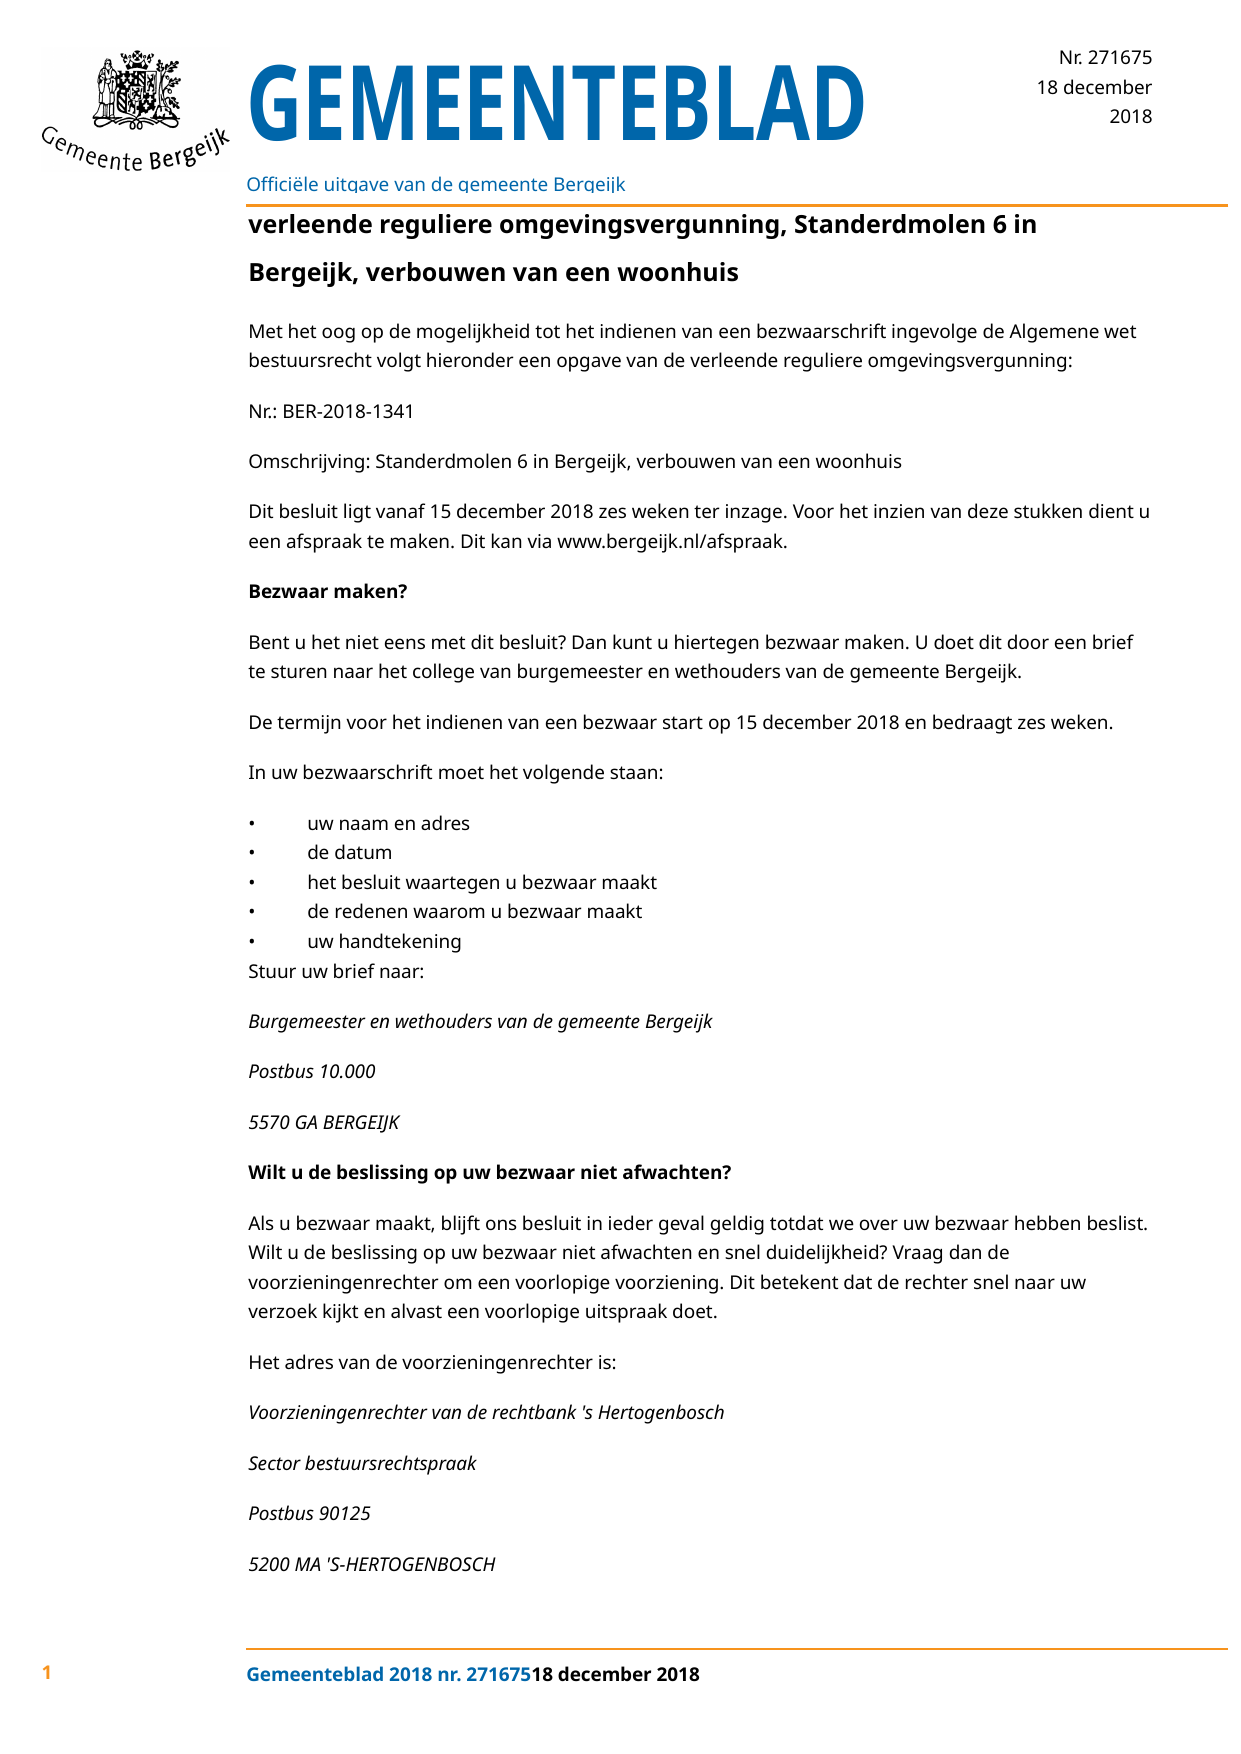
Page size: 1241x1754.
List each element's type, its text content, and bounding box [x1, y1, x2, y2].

text Met het oog op de mogelijkheid tot het indienen van een bezwaarschrift ingevolge de Algemene wet bestuursrecht volgt hieronder een opgave van de verleende reguliere omgevingsvergunning: [248, 318, 1152, 373]
text Wilt u de beslissing op uw bezwaar niet afwachten? [248, 1159, 1152, 1185]
text 5570 GA BERGEIJK [248, 1109, 1152, 1135]
text De termijn voor het indienen van een bezwaar start op 15 december 2018 en bedraagt zes weken. [248, 709, 1152, 735]
text Stuur uw brief naar: [248, 958, 1152, 984]
text In uw bezwaarschrift moet het volgende staan: [248, 759, 1152, 785]
picture [41, 47, 231, 172]
list de datum [248, 839, 1152, 865]
text Bent u het niet eens met dit besluit? Dan kunt u hiertegen bezwaar maken. U doet dit door een brief te sturen naar het college van burgemeester en wethouders van de gemeente Bergeijk. [248, 629, 1152, 684]
list uw handtekening [248, 928, 1152, 954]
list het besluit waartegen u bezwaar maakt [248, 869, 1152, 895]
text 5200 MA 'S-HERTOGENBOSCH [248, 1551, 1152, 1577]
text Omschrijving: Standerdmolen 6 in Bergeijk, verbouwen van een woonhuis [248, 448, 1152, 474]
text Postbus 10.000 [248, 1059, 1152, 1084]
text Burgemeester en wethouders van de gemeente Bergeijk [248, 1008, 1152, 1034]
text Voorzieningenrechter van de rechtbank 's Hertogenbosch [248, 1399, 1152, 1425]
text Nr.: BER-2018-1341 [248, 398, 1152, 424]
text Dit besluit ligt vanaf 15 december 2018 zes weken ter inzage. Voor het inzien van deze stukken dient u een afspraak te maken. Dit kan via www.bergeijk.nl/afspraak. [248, 499, 1152, 554]
text Als u bezwaar maakt, blijft ons besluit in ieder geval geldig totdat we over uw bezwaar hebben beslist. Wilt u de beslissing op uw bezwaar niet afwachten en snel duidelijkheid? Vraag dan de voorzieningenrechter om een voorlopige voorziening. Dit betekent dat de rechter snel naar uw verzoek kijkt en alvast een voorlopige uitspraak doet. [248, 1210, 1152, 1324]
text Postbus 90125 [248, 1500, 1152, 1526]
list de redenen waarom u bezwaar maakt [248, 899, 1152, 924]
text Sector bestuursrechtspraak [248, 1450, 1152, 1476]
text Bezwaar maken? [248, 579, 1152, 604]
text Het adres van de voorzieningenrechter is: [248, 1349, 1152, 1375]
text verleende reguliere omgevingsvergunning, Standerdmolen 6 in Bergeijk, verbouwen van een woonhuis [248, 207, 1152, 288]
list uw naam en adres [248, 810, 1152, 836]
